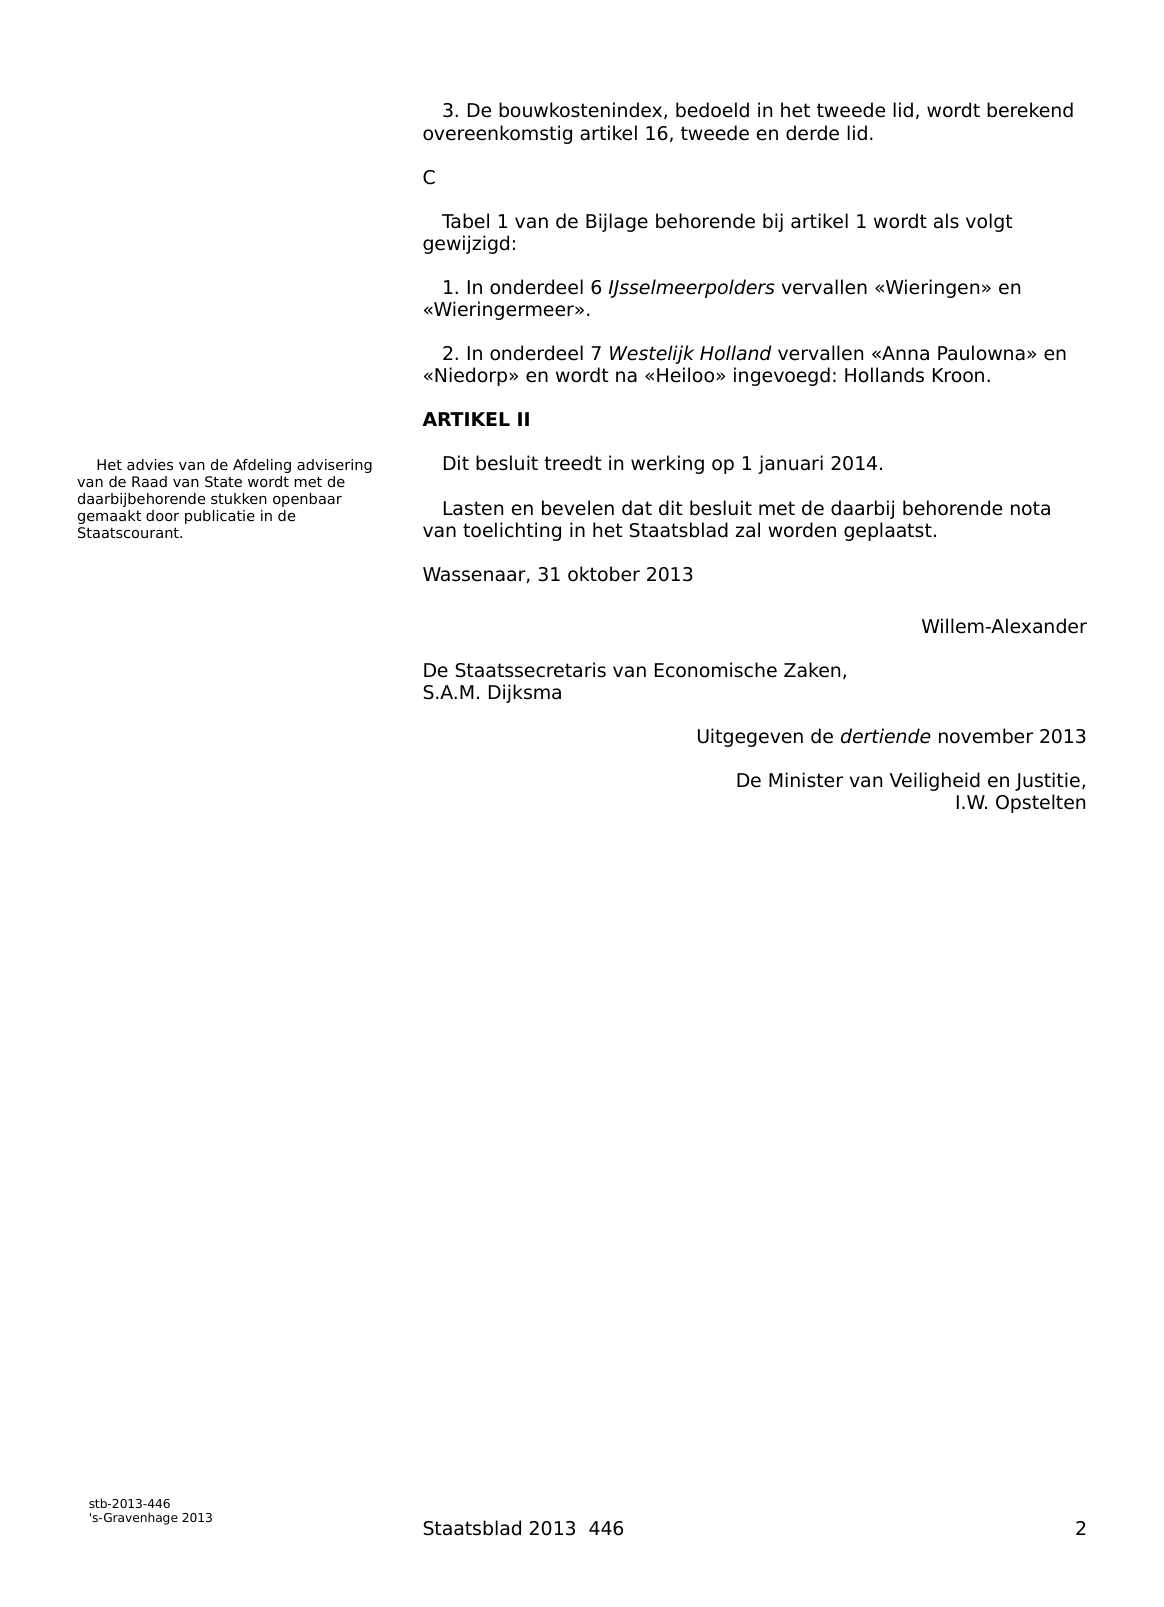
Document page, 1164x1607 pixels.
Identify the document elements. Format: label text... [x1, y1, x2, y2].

text De Staatssecretaris van Economische Zaken, S.A.M. Dijksma [422, 660, 1087, 704]
text 1. In onderdeel 6 IJsselmeerpolders vervallen «Wieringen» en «Wieringermeer». [422, 277, 1087, 321]
text Willem-Alexander [422, 616, 1087, 638]
text Wassenaar, 31 oktober 2013 [422, 564, 1087, 586]
subtitle ARTIKEL II [422, 409, 1087, 431]
text Het advies van de Afdeling advisering van de Raad van State wordt met de daarbijbehorende stukken openbaar gemaakt door publicatie in de Staatscourant. [77, 457, 396, 541]
text Lasten en bevelen dat dit besluit met de daarbij behorende nota van toelichting in het Staatsblad zal worden geplaatst. [422, 497, 1087, 541]
text 3. De bouwkostenindex, bedoeld in het tweede lid, wordt berekend overeenkomstig artikel 16, tweede en derde lid. [422, 100, 1087, 144]
text C [422, 167, 1087, 188]
text 2. In onderdeel 7 Westelijk Holland vervallen «Anna Paulowna» en «Niedorp» en wordt na «Heiloo» ingevoegd: Hollands Kroon. [422, 343, 1087, 387]
text Dit besluit treedt in werking op 1 januari 2014. [422, 453, 1087, 475]
text Tabel 1 van de Bijlage behorende bij artikel 1 wordt als volgt gewijzigd: [422, 211, 1087, 255]
text 's-Gravenhage 2013 [88, 1511, 323, 1525]
text De Minister van Veiligheid en Justitie, I.W. Opstelten [422, 770, 1087, 814]
text stb-2013-446 [88, 1497, 323, 1511]
text Uitgegeven de dertiende november 2013 [422, 726, 1087, 748]
